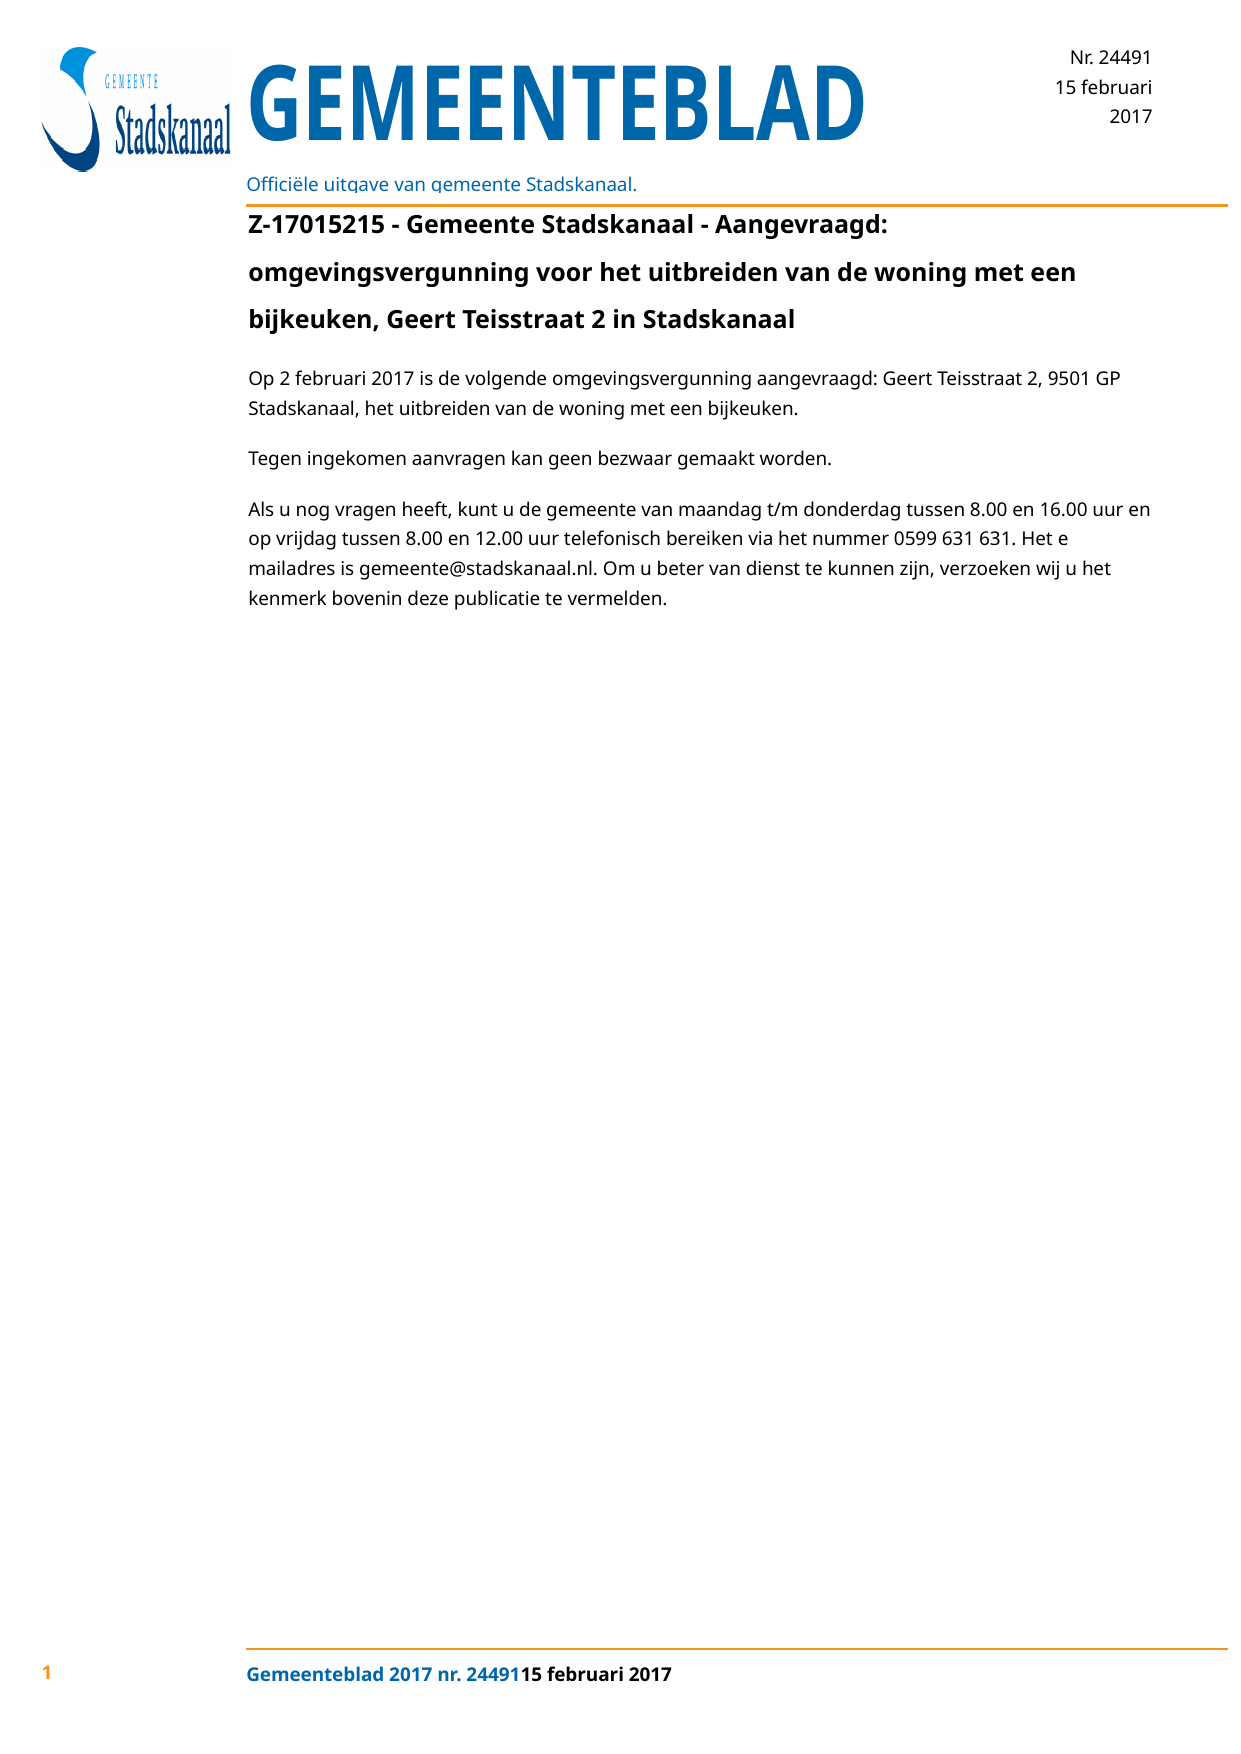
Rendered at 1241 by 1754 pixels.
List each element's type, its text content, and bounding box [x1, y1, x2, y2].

text Tegen ingekomen aanvragen kan geen bezwaar gemaakt worden. [248, 446, 1152, 471]
text Op 2 februari 2017 is de volgende omgevingsvergunning aangevraagd: Geert Teisstraat 2, 9501 GP Stadskanaal, het uitbreiden van de woning met een bijkeuken. [248, 366, 1152, 421]
text Z-17015215 - Gemeente Stadskanaal - Aangevraagd: omgevingsvergunning voor het uitbreiden van de woning met een bijkeuken, Geert Teisstraat 2 in Stadskanaal [248, 207, 1152, 336]
picture [41, 47, 231, 172]
text Als u nog vragen heeft, kunt u de gemeente van maandag t/m donderdag tussen 8.00 en 16.00 uur en op vrijdag tussen 8.00 en 12.00 uur telefonisch bereiken via het nummer 0599 631 631. Het e mailadres is gemeente@stadskanaal.nl. Om u beter van dienst te kunnen zijn, verzoeken wij u het kenmerk bovenin deze publicatie te vermelden. [248, 496, 1152, 610]
